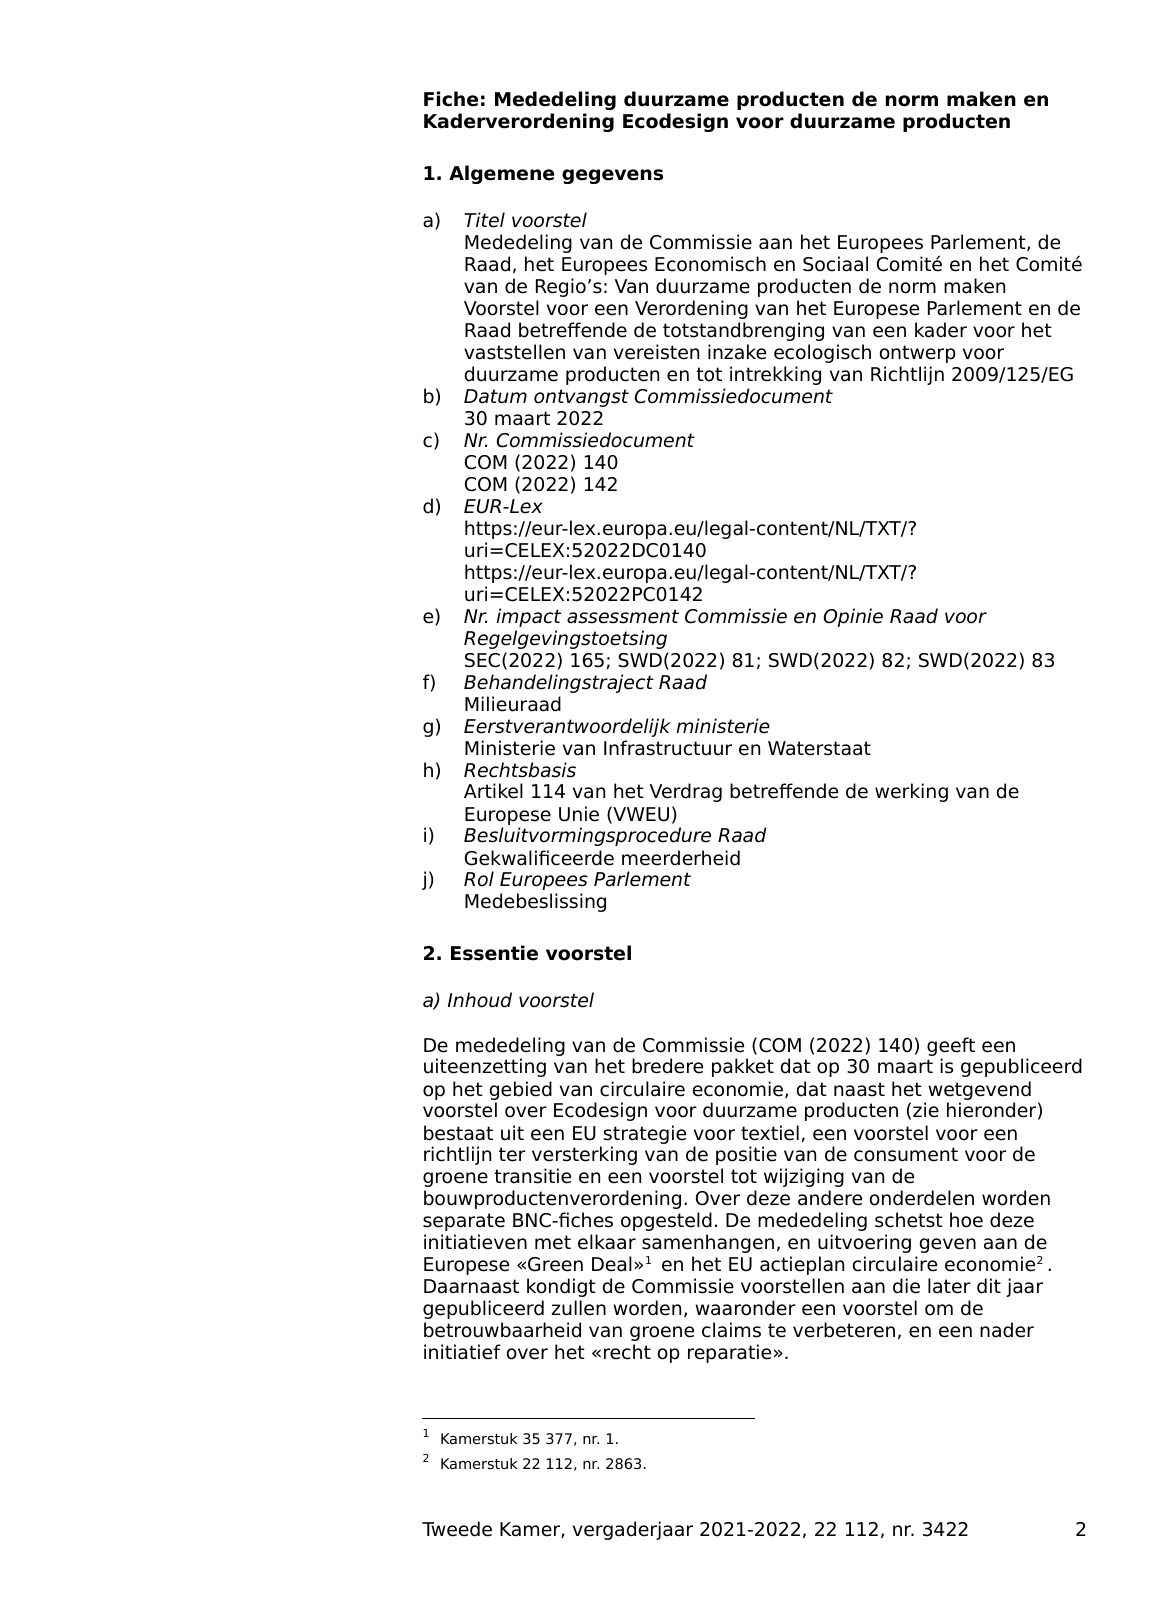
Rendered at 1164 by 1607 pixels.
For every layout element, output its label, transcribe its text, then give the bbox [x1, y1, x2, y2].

subtitle 1. Algemene gegevens [422, 163, 1087, 185]
text h) Rechtsbasis [422, 759, 1087, 781]
subtitle Fiche: Mededeling duurzame producten de norm maken en Kaderverordening Ecodesign voor duurzame producten [422, 89, 1087, 133]
text e) Nr. impact assessment Commissie en Opinie Raad voor Regelgevingstoetsing [422, 606, 1087, 649]
text https://eur-lex.europa.eu/legal-content/NL/TXT/?uri=CELEX:52022PC0142 [464, 562, 1087, 606]
text 30 maart 2022 [464, 408, 1087, 430]
text Voorstel voor een Verordening van het Europese Parlement en de Raad betreffende de totstandbrenging van een kader voor het vaststellen van vereisten inzake ecologisch ontwerp voor duurzame producten en tot intrekking van Richtlijn 2009/125/EG [464, 298, 1087, 386]
text Mededeling van de Commissie aan het Europees Parlement, de Raad, het Europees Economisch en Sociaal Comité en het Comité van de Regio’s: Van duurzame producten de norm maken [464, 232, 1087, 298]
text Ministerie van Infrastructuur en Waterstaat [464, 737, 1087, 759]
subtitle a) Inhoud voorstel [422, 990, 1087, 1012]
text Gekwalificeerde meerderheid [464, 847, 1087, 869]
text Medebeslissing [464, 891, 1087, 913]
text g) Eerstverantwoordelijk ministerie [422, 716, 1087, 737]
text De mededeling van de Commissie (COM (2022) 140) geeft een uiteenzetting van het bredere pakket dat op 30 maart is gepubliceerd op het gebied van circulaire economie, dat naast het wetgevend voorstel over Ecodesign voor duurzame producten (zie hieronder) bestaat uit een EU strategie voor textiel, een voorstel voor een richtlijn ter versterking van de positie van de consument voor de groene transitie en een voorstel tot wijziging van de bouwproductenverordening. Over deze andere onderdelen worden separate BNC-fiches opgesteld. De mededeling schetst hoe deze initiatieven met elkaar samenhangen, en uitvoering geven aan de Europese «Green Deal» en het EU actieplan circulaire economie. Daarnaast kondigt de Commissie voorstellen aan die later dit jaar gepubliceerd zullen worden, waaronder een voorstel om de betrouwbaarheid van groene claims te verbeteren, en een nader initiatief over het «recht op reparatie». [422, 1034, 1087, 1364]
text f) Behandelingstraject Raad [422, 672, 1087, 693]
text Kamerstuk 35 377, nr. 1. [422, 1427, 1087, 1449]
text COM (2022) 142 [464, 474, 1087, 496]
text c) Nr. Commissiedocument [422, 430, 1087, 452]
text b) Datum ontvangst Commissiedocument [422, 386, 1087, 408]
text Milieuraad [464, 693, 1087, 716]
text https://eur-lex.europa.eu/legal-content/NL/TXT/?uri=CELEX:52022DC0140 [464, 518, 1087, 562]
text Artikel 114 van het Verdrag betreffende de werking van de Europese Unie (VWEU) [464, 781, 1087, 825]
text d) EUR-Lex [422, 496, 1087, 518]
text Kamerstuk 22 112, nr. 2863. [422, 1452, 1087, 1474]
text i) Besluitvormingsprocedure Raad [422, 825, 1087, 847]
text SEC(2022) 165; SWD(2022) 81; SWD(2022) 82; SWD(2022) 83 [464, 649, 1087, 672]
text j) Rol Europees Parlement [422, 869, 1087, 891]
subtitle 2. Essentie voorstel [422, 943, 1087, 965]
text COM (2022) 140 [464, 452, 1087, 474]
text a) Titel voorstel [422, 210, 1087, 232]
